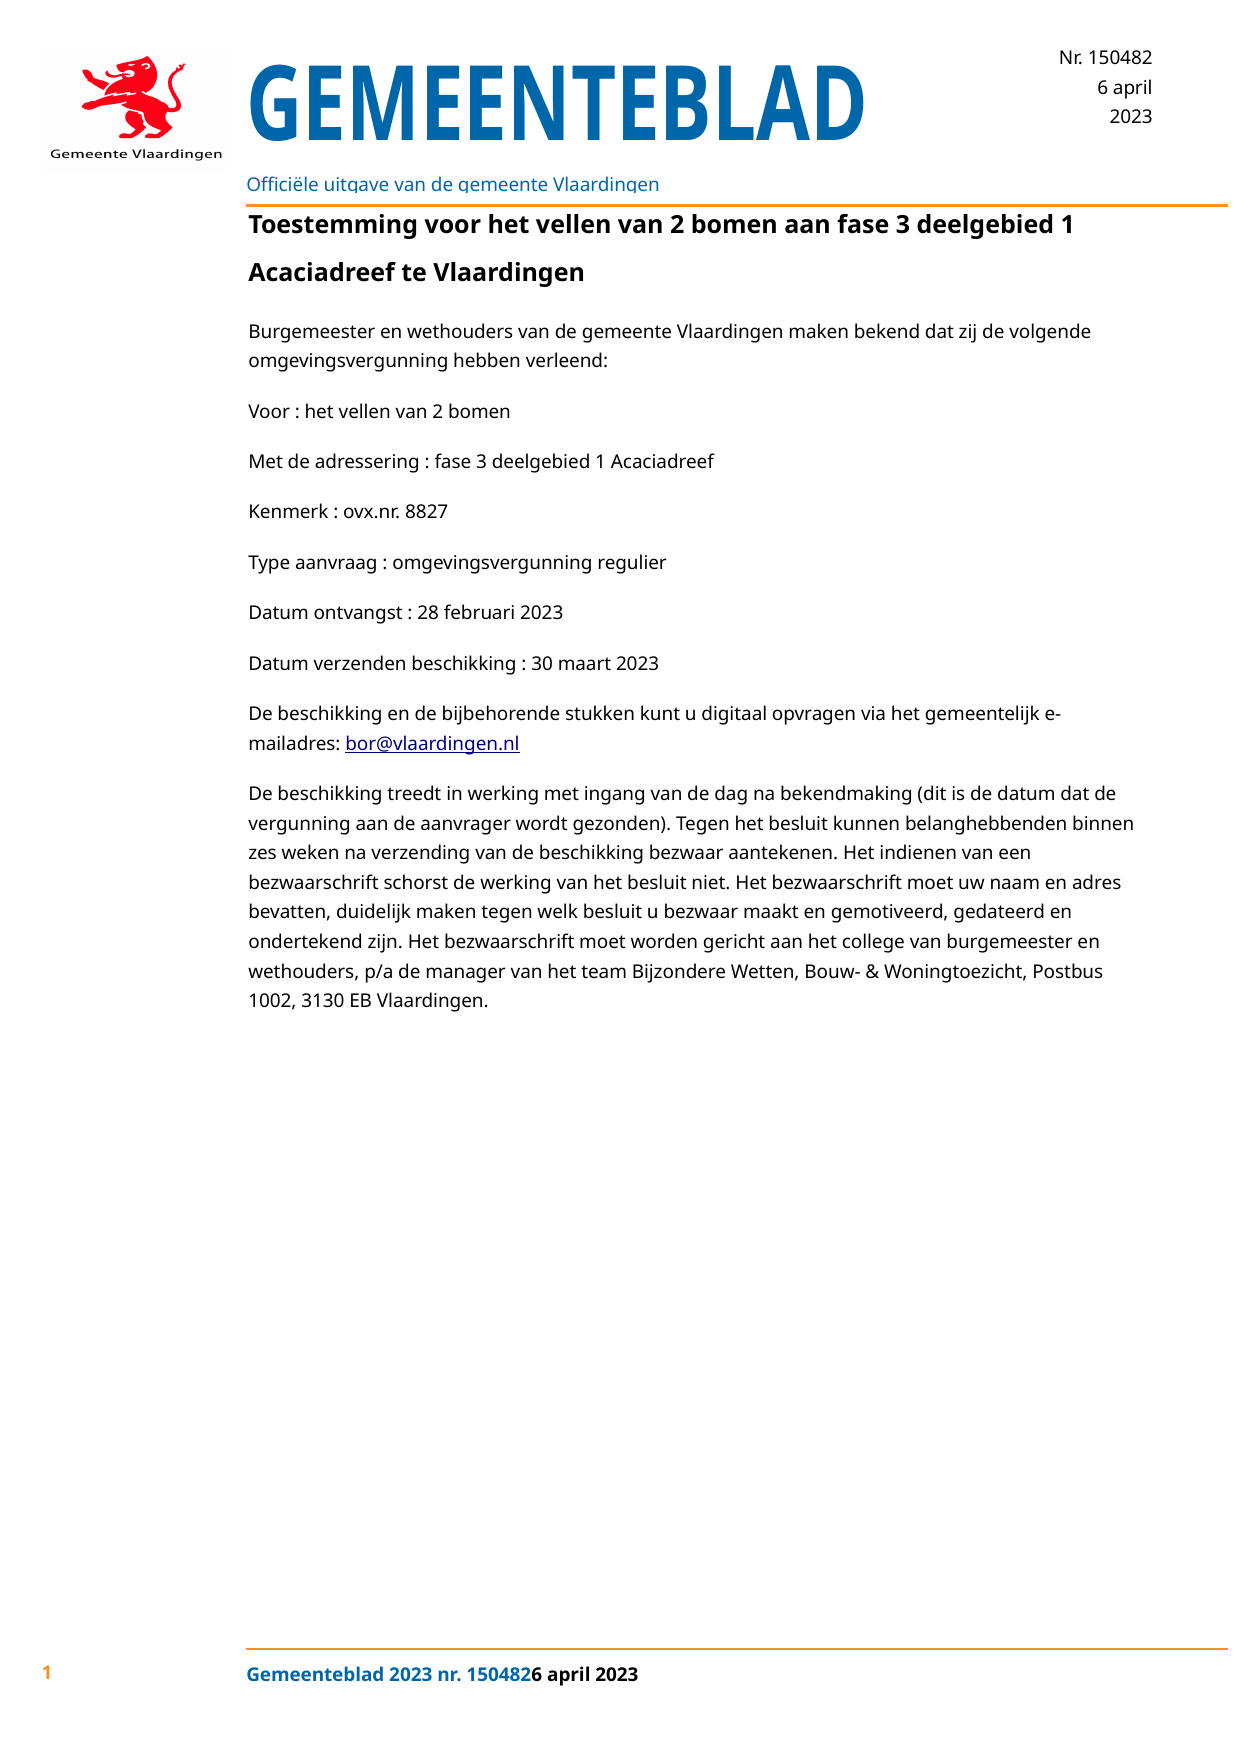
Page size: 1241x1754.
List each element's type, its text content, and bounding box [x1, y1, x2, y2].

text Datum ontvangst : 28 februari 2023 [248, 599, 1152, 625]
text Datum verzenden beschikking : 30 maart 2023 [248, 650, 1152, 676]
text Met de adressering : fase 3 deelgebied 1 Acaciadreef [248, 448, 1152, 474]
text Kenmerk : ovx.nr. 8827 [248, 499, 1152, 524]
text Burgemeester en wethouders van de gemeente Vlaardingen maken bekend dat zij de volgende omgevingsvergunning hebben verleend: [248, 318, 1152, 373]
text Voor : het vellen van 2 bomen [248, 398, 1152, 424]
text Type aanvraag : omgevingsvergunning regulier [248, 549, 1152, 575]
picture [41, 47, 231, 172]
text De beschikking en de bijbehorende stukken kunt u digitaal opvragen via het gemeentelijk e-mailadres: bor@vlaardingen.nl [248, 700, 1152, 756]
text Toestemming voor het vellen van 2 bomen aan fase 3 deelgebied 1 Acaciadreef te Vlaardingen [248, 207, 1152, 288]
text De beschikking treedt in werking met ingang van de dag na bekendmaking (dit is de datum dat de vergunning aan de aanvrager wordt gezonden). Tegen het besluit kunnen belanghebbenden binnen zes weken na verzending van de beschikking bezwaar aantekenen. Het indienen van een bezwaarschrift schorst de werking van het besluit niet. Het bezwaarschrift moet uw naam en adres bevatten, duidelijk maken tegen welk besluit u bezwaar maakt en gemotiveerd, gedateerd en ondertekend zijn. Het bezwaarschrift moet worden gericht aan het college van burgemeester en wethouders, p/a de manager van het team Bijzondere Wetten, Bouw- & Woningtoezicht, Postbus 1002, 3130 EB Vlaardingen. [248, 780, 1152, 1013]
